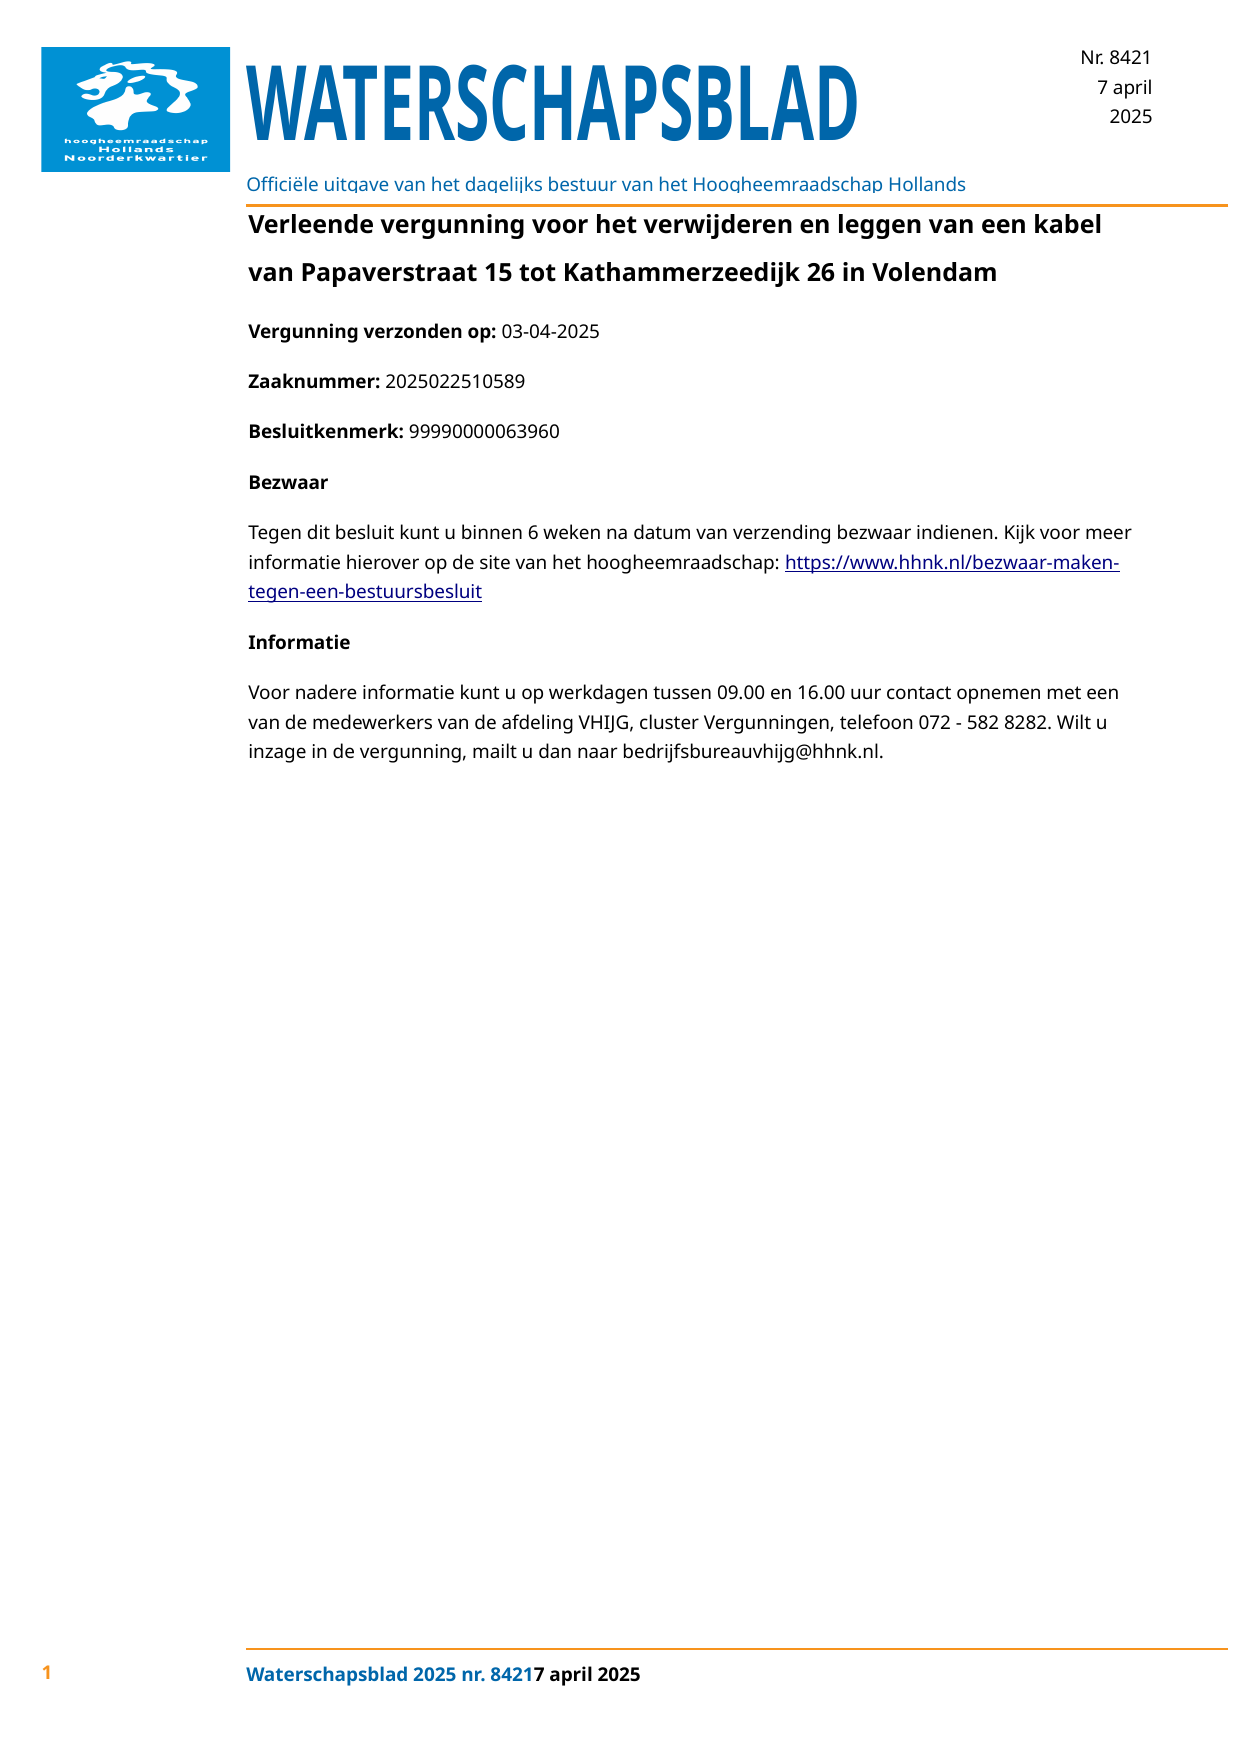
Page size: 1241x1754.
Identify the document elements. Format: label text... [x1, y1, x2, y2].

text Bezwaar [248, 469, 1152, 495]
text Informatie [248, 629, 1152, 655]
picture [88, 87, 157, 130]
text Voor nadere informatie kunt u op werkdagen tussen 09.00 en 16.00 uur contact opnemen met een van de medewerkers van de afdeling VHIJG, cluster Vergunningen, telefoon 072 - 582 8282. Wilt u inzage in de vergunning, mailt u dan naar bedrijfsbureauvhijg@hhnk.nl. [248, 679, 1152, 764]
text Vergunning verzonden op: 03-04-2025 [248, 318, 1152, 344]
picture [78, 64, 122, 99]
text Besluitkenmerk: 99990000063960 [248, 419, 1152, 444]
text Tegen dit besluit kunt u binnen 6 weken na datum van verzending bezwaar indienen. Kijk voor meer informatie hierover op de site van het hoogheemraadschap: https://www.hhnk.nl/bezwaar-maken-tegen-een-bestuursbesluit [248, 519, 1152, 604]
picture [118, 62, 197, 112]
text Verleende vergunning voor het verwijderen en leggen van een kabel van Papaverstraat 15 tot Kathammerzeedijk 26 in Volendam [248, 207, 1152, 288]
text Zaaknummer: 2025022510589 [248, 368, 1152, 394]
picture [129, 76, 144, 82]
